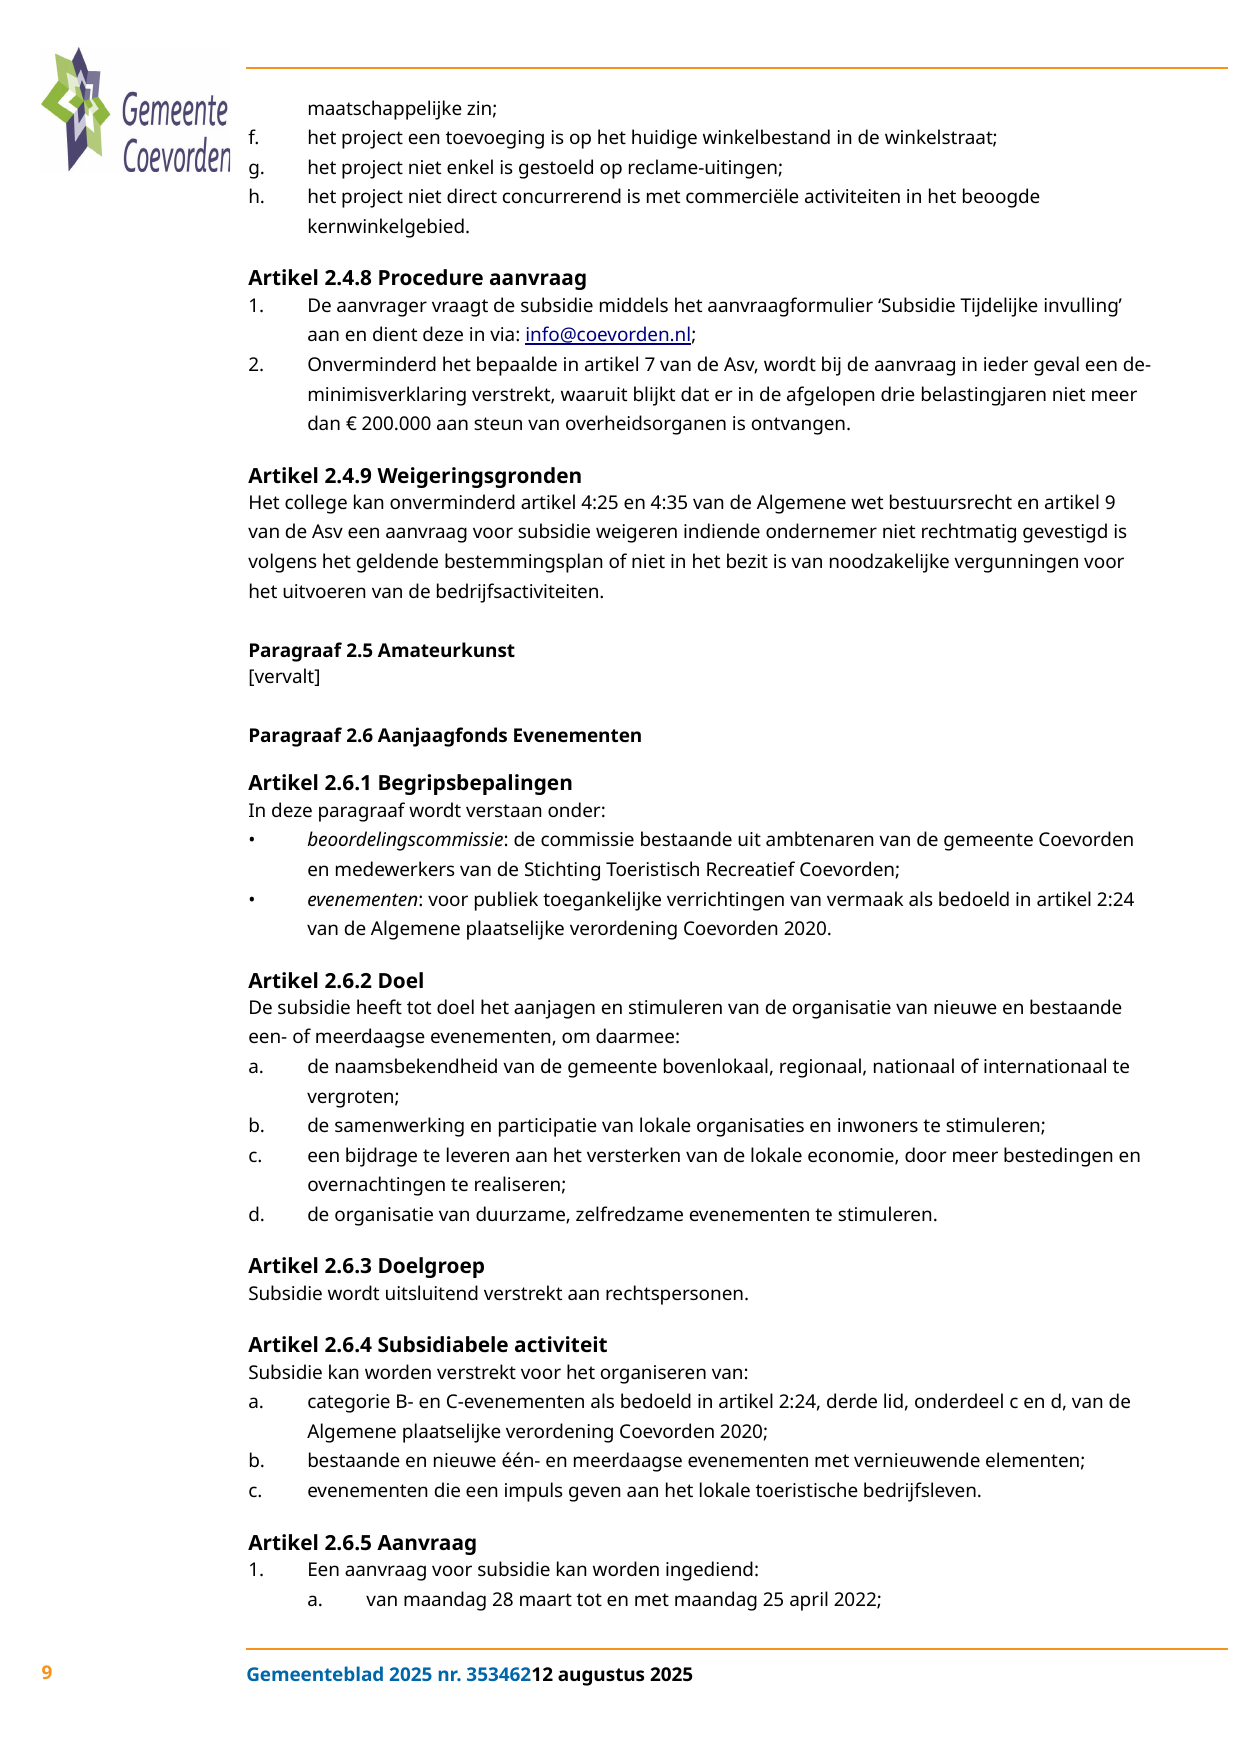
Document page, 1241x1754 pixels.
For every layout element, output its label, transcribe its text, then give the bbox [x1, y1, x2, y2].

list de organisatie van duurzame, zelfredzame evenementen te stimuleren. [248, 1201, 1152, 1227]
text De subsidie heeft tot doel het aanjagen en stimuleren van de organisatie van nieuwe en bestaande een- of meerdaagse evenementen, om daarmee: [248, 994, 1152, 1049]
text Artikel 2.6.5 Aanvraag [248, 1528, 1152, 1556]
list Onverminderd het bepaalde in artikel 7 van de Asv, wordt bij de aanvraag in ieder geval een de-minimisverklaring verstrekt, waaruit blijkt dat er in de afgelopen drie belastingjaren niet meer dan € 200.000 aan steun van overheidsorganen is ontvangen. [248, 351, 1152, 436]
list het project niet direct concurrerend is met commerciële activiteiten in het beoogde kernwinkelgebied. [248, 183, 1152, 239]
text Artikel 2.6.3 Doelgroep [248, 1252, 1152, 1280]
text Artikel 2.6.1 Begripsbepalingen [248, 768, 1152, 797]
text Artikel 2.6.4 Subsidiabele activiteit [248, 1331, 1152, 1359]
text Artikel 2.6.2 Doel [248, 966, 1152, 994]
list de samenwerking en participatie van lokale organisaties en inwoners te stimuleren; [248, 1112, 1152, 1138]
list de naamsbekendheid van de gemeente bovenlokaal, regionaal, nationaal of internationaal te vergroten; [248, 1053, 1152, 1109]
list evenementen: voor publiek toegankelijke verrichtingen van vermaak als bedoeld in artikel 2:24 van de Algemene plaatselijke verordening Coevorden 2020. [248, 886, 1152, 941]
list bestaande en nieuwe één- en meerdaagse evenementen met vernieuwende elementen; [248, 1448, 1152, 1473]
list beoordelingscommissie: de commissie bestaande uit ambtenaren van de gemeente Coevorden en medewerkers van de Stichting Toeristisch Recreatief Coevorden; [248, 827, 1152, 882]
text Paragraaf 2.6 Aanjaagfonds Evenementen [248, 722, 1152, 748]
text Het college kan onverminderd artikel 4:25 en 4:35 van de Algemene wet bestuursrecht en artikel 9 van de Asv een aanvraag voor subsidie weigeren indiende ondernemer niet rechtmatig gevestigd is volgens het geldende bestemmingsplan of niet in het bezit is van noodzakelijke vergunningen voor het uitvoeren van de bedrijfsactiviteiten. [248, 489, 1152, 604]
text Artikel 2.4.9 Weigeringsgronden [248, 461, 1152, 489]
text In deze paragraaf wordt verstaan onder: [248, 797, 1152, 823]
list Een aanvraag voor subsidie kan worden ingediend: [248, 1556, 1152, 1582]
picture [41, 47, 231, 172]
text Subsidie wordt uitsluitend verstrekt aan rechtspersonen. [248, 1280, 1152, 1306]
text Subsidie kan worden verstrekt voor het organiseren van: [248, 1359, 1152, 1385]
list een bijdrage te leveren aan het versterken van de lokale economie, door meer bestedingen en overnachtingen te realiseren; [248, 1142, 1152, 1197]
list evenementen die een impuls geven aan het lokale toeristische bedrijfsleven. [248, 1477, 1152, 1503]
list maatschappelijke zin; [248, 95, 1152, 121]
list van maandag 28 maart tot en met maandag 25 april 2022; [307, 1586, 1152, 1611]
list De aanvrager vraagt de subsidie middels het aanvraagformulier ‘Subsidie Tijdelijke invulling’ aan en dient deze in via: info@coevorden.nl; [248, 292, 1152, 347]
list het project niet enkel is gestoeld op reclame-uitingen; [248, 154, 1152, 180]
text Paragraaf 2.5 Amateurkunst [248, 637, 1152, 663]
list het project een toevoeging is op het huidige winkelbestand in de winkelstraat; [248, 124, 1152, 150]
text [vervalt] [248, 663, 1152, 688]
text Artikel 2.4.8 Procedure aanvraag [248, 263, 1152, 292]
list categorie B- en C-evenementen als bedoeld in artikel 2:24, derde lid, onderdeel c en d, van de Algemene plaatselijke verordening Coevorden 2020; [248, 1388, 1152, 1444]
